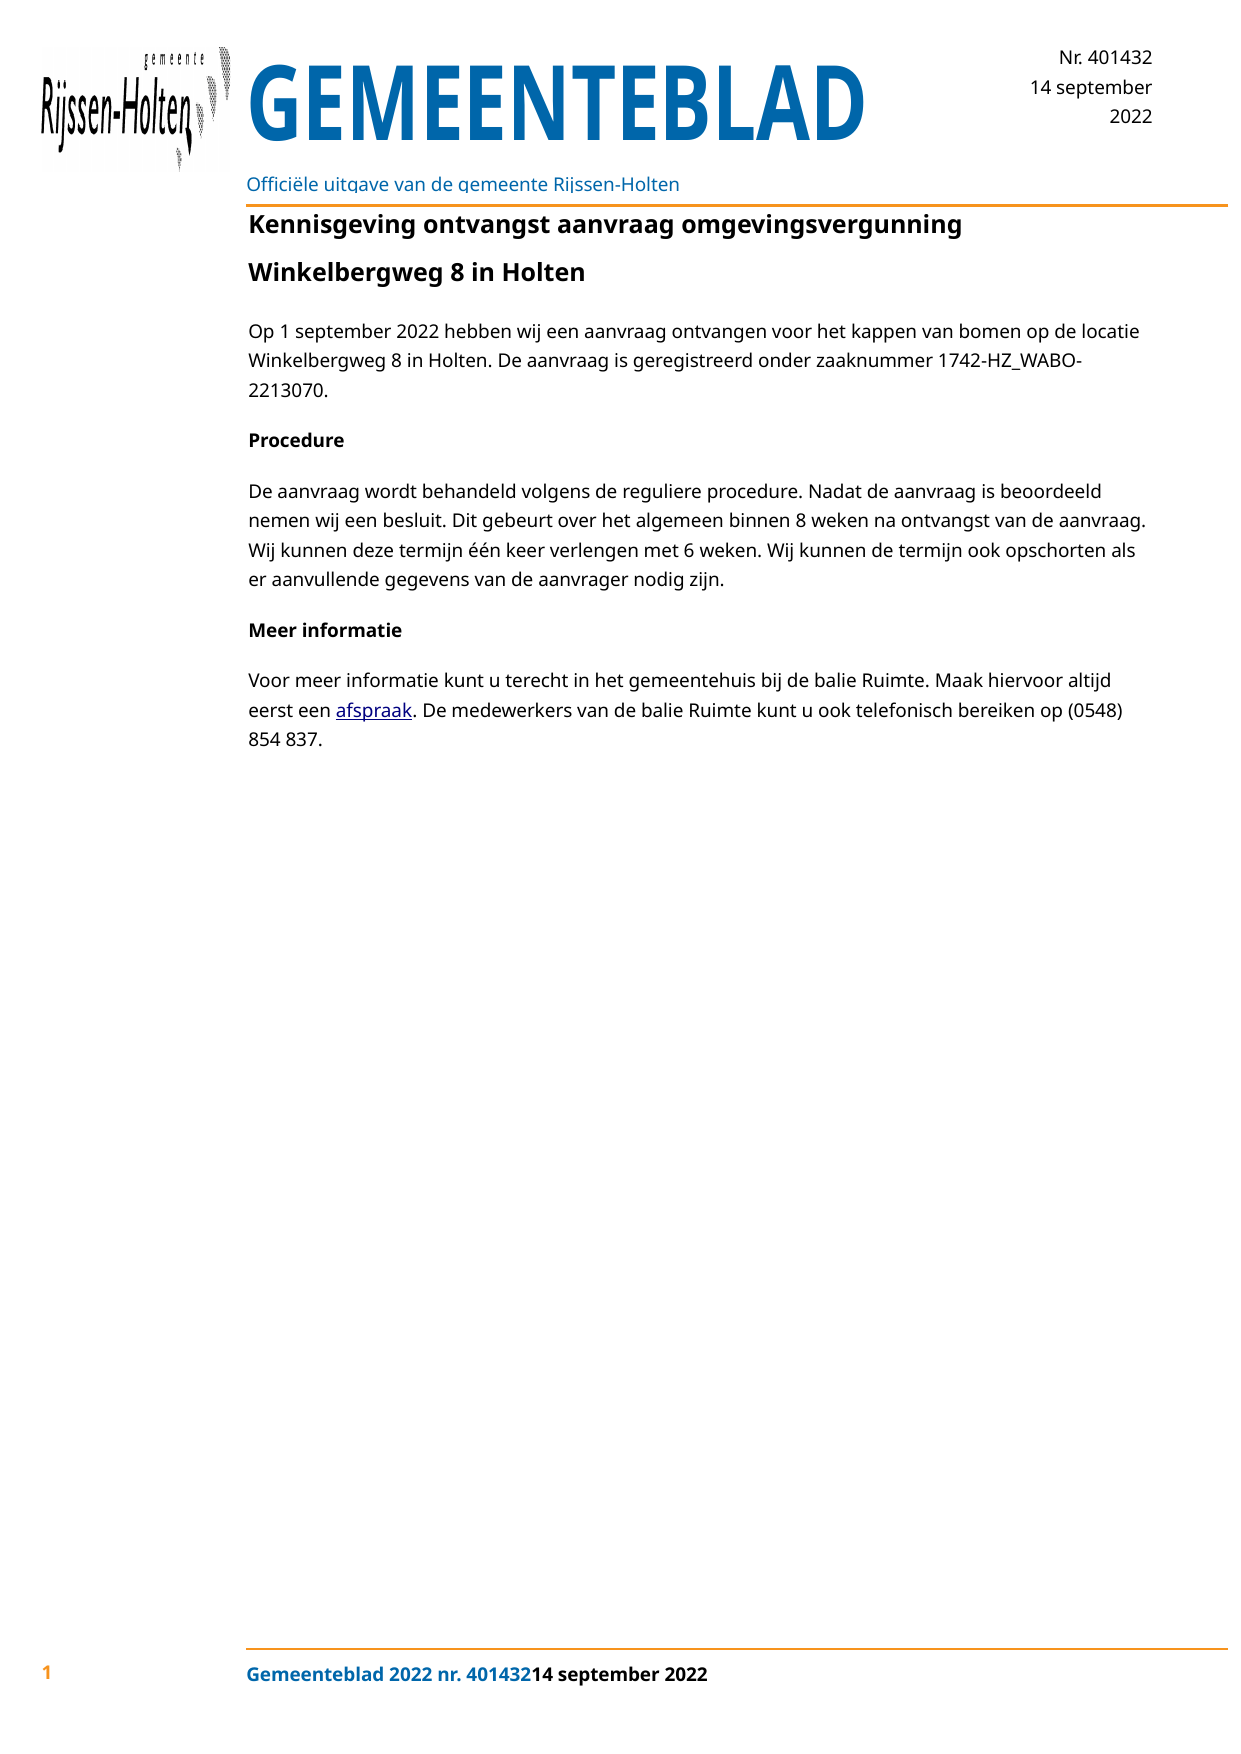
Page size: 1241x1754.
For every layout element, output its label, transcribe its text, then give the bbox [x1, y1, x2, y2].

text Meer informatie [248, 617, 1152, 643]
picture [41, 47, 231, 172]
text Kennisgeving ontvangst aanvraag omgevingsvergunning Winkelbergweg 8 in Holten [248, 207, 1152, 288]
text Op 1 september 2022 hebben wij een aanvraag ontvangen voor het kappen van bomen op de locatie Winkelbergweg 8 in Holten. De aanvraag is geregistreerd onder zaaknummer 1742-HZ_WABO-2213070. [248, 318, 1152, 403]
text De aanvraag wordt behandeld volgens de reguliere procedure. Nadat de aanvraag is beoordeeld nemen wij een besluit. Dit gebeurt over het algemeen binnen 8 weken na ontvangst van de aanvraag. Wij kunnen deze termijn één keer verlengen met 6 weken. Wij kunnen de termijn ook opschorten als er aanvullende gegevens van de aanvrager nodig zijn. [248, 478, 1152, 592]
text Voor meer informatie kunt u terecht in het gemeentehuis bij de balie Ruimte. Maak hiervoor altijd eerst een afspraak. De medewerkers van de balie Ruimte kunt u ook telefonisch bereiken op (0548) 854 837. [248, 667, 1152, 752]
text Procedure [248, 427, 1152, 453]
